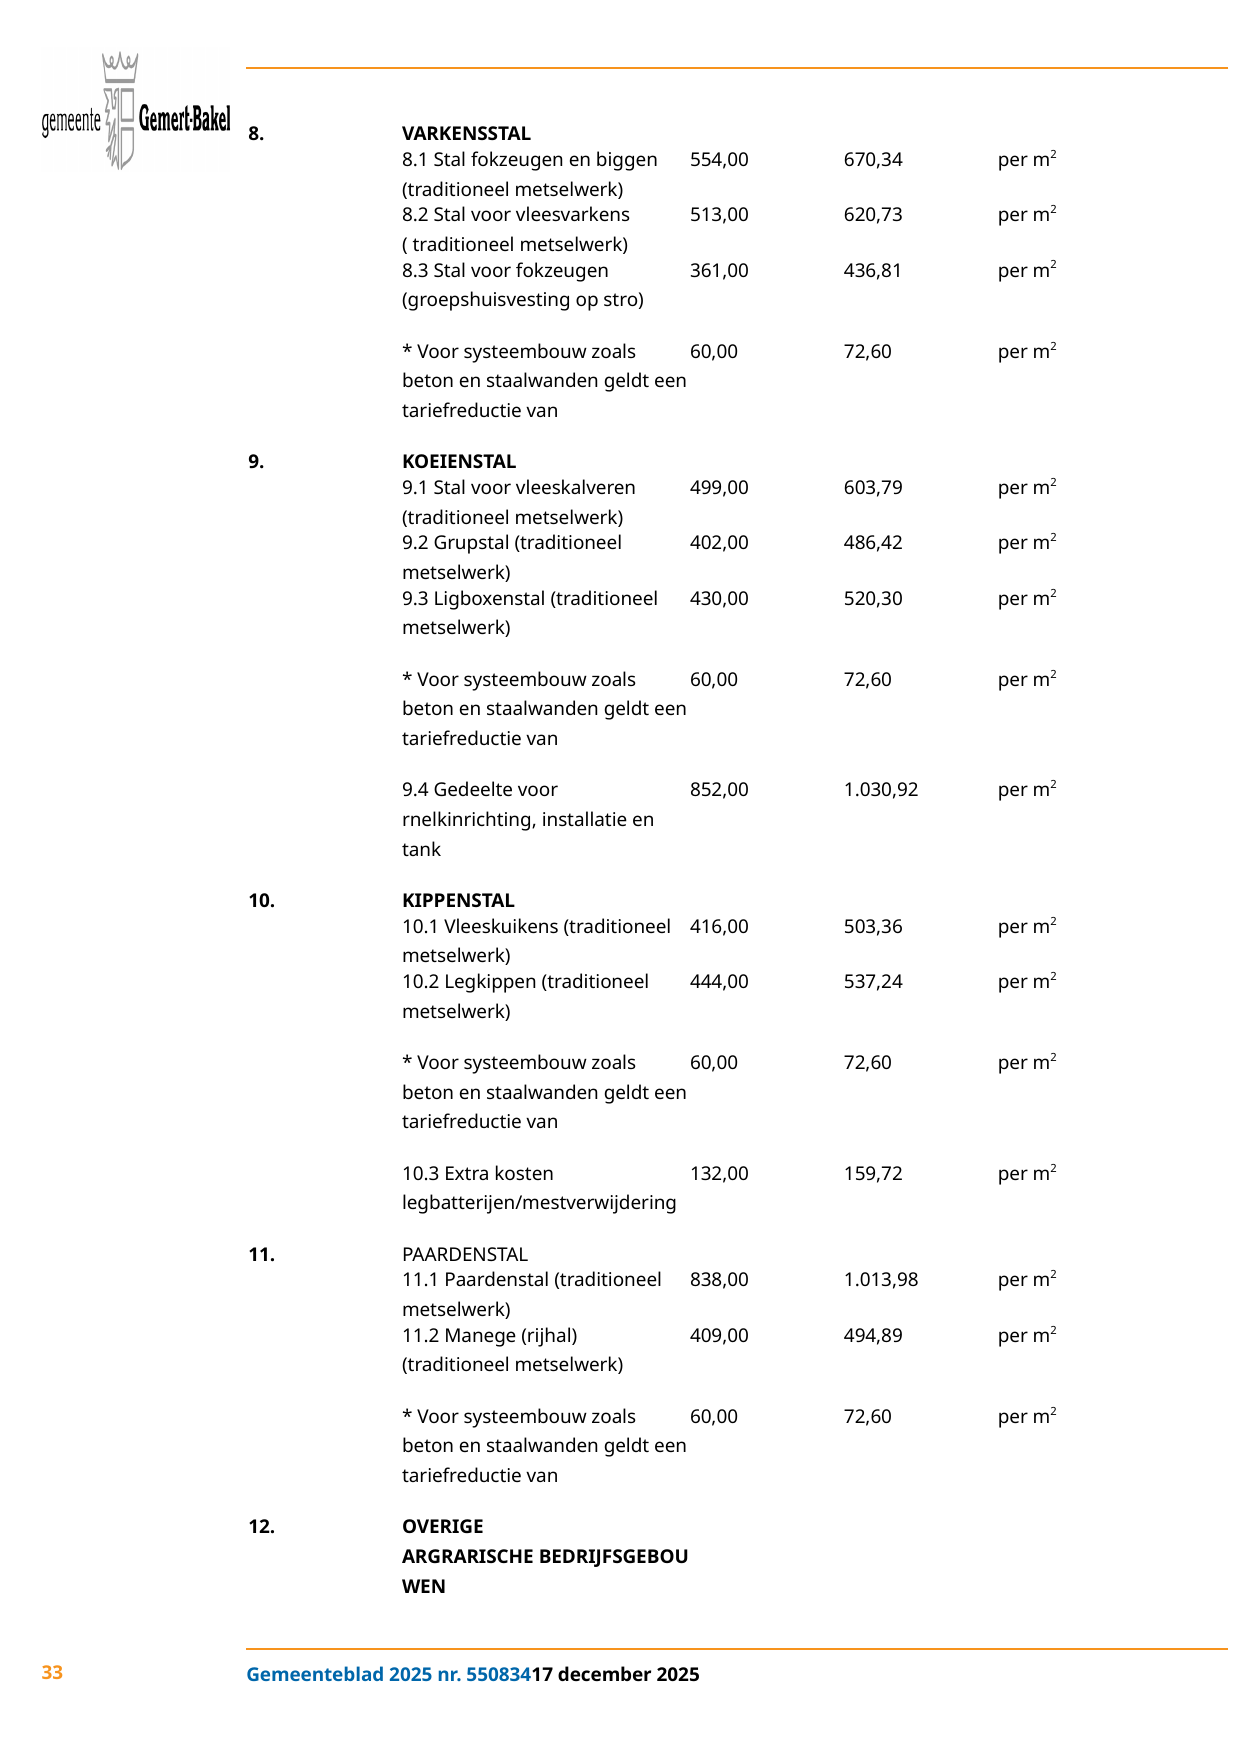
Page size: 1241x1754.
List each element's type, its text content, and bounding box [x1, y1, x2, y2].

table_cell per m2 [998, 338, 1152, 423]
table_cell [844, 121, 998, 146]
table_cell [248, 585, 402, 640]
table_cell 11.1 Paardenstal (traditioneel metselwerk) [402, 1267, 690, 1322]
table_cell 10.2 Legkippen (traditioneel metselwerk) [402, 968, 690, 1023]
table_cell [248, 474, 402, 529]
table_cell 554,00 [690, 146, 844, 202]
table_cell 361,00 [690, 257, 844, 312]
table_cell [998, 121, 1152, 146]
table_cell 520,30 [844, 585, 998, 640]
table_cell [248, 1488, 402, 1514]
table_cell [248, 1134, 402, 1160]
table_cell [998, 1514, 1152, 1598]
table_cell per m2 [998, 585, 1152, 640]
table_cell KOEIENSTAL [402, 449, 690, 474]
table_cell [998, 95, 1152, 121]
table_cell 10. [248, 887, 402, 913]
table_cell 60,00 [690, 1403, 844, 1488]
table_cell [402, 1488, 690, 1514]
table_cell [844, 1488, 998, 1514]
table_cell [690, 887, 844, 913]
table_cell 852,00 [690, 777, 844, 861]
table_cell * Voor systeembouw zoals beton en staalwanden geldt een tariefreductie van [402, 666, 690, 751]
table_cell [402, 1024, 690, 1049]
table_cell [844, 1024, 998, 1049]
table_cell [248, 777, 402, 861]
table_cell VARKENSSTAL [402, 121, 690, 146]
table_cell [248, 1215, 402, 1241]
table_cell 620,73 [844, 202, 998, 257]
table_cell [844, 1134, 998, 1160]
table_cell per m2 [998, 777, 1152, 861]
table_cell 537,24 [844, 968, 998, 1023]
table_cell 159,72 [844, 1160, 998, 1215]
picture [41, 47, 231, 172]
table_cell 9.3 Ligboxenstal (traditioneel metselwerk) [402, 585, 690, 640]
table_cell 444,00 [690, 968, 844, 1023]
table_cell 603,79 [844, 474, 998, 529]
table_cell [690, 1377, 844, 1403]
table_cell 72,60 [844, 1403, 998, 1488]
table_cell 430,00 [690, 585, 844, 640]
table_cell 838,00 [690, 1267, 844, 1322]
table_cell per m2 [998, 146, 1152, 202]
table_cell [248, 1160, 402, 1215]
table_cell [690, 1024, 844, 1049]
table_cell [998, 1377, 1152, 1403]
table_cell [248, 1024, 402, 1049]
table_cell 132,00 [690, 1160, 844, 1215]
table_cell [248, 913, 402, 968]
table_cell [248, 1049, 402, 1134]
table_cell 409,00 [690, 1322, 844, 1377]
table_cell [402, 312, 690, 338]
table_cell 486,42 [844, 530, 998, 585]
table_cell [690, 95, 844, 121]
table_cell [998, 640, 1152, 666]
table_cell 12. [248, 1514, 402, 1598]
table_cell [844, 751, 998, 777]
table_cell [690, 121, 844, 146]
table_cell per m2 [998, 1160, 1152, 1215]
table_cell [402, 751, 690, 777]
table_cell [998, 1215, 1152, 1241]
table_cell 499,00 [690, 474, 844, 529]
table_cell [998, 423, 1152, 448]
table_cell [844, 95, 998, 121]
table_cell [248, 202, 402, 257]
table_cell per m2 [998, 1267, 1152, 1322]
table_cell [402, 640, 690, 666]
table_cell [402, 861, 690, 887]
table_cell 72,60 [844, 338, 998, 423]
table_cell [844, 1215, 998, 1241]
table_cell 9.2 Grupstal (traditioneel metselwerk) [402, 530, 690, 585]
table_cell [844, 640, 998, 666]
table_cell [248, 751, 402, 777]
table_cell [248, 1267, 402, 1322]
table_cell [998, 1488, 1152, 1514]
table_cell [248, 530, 402, 585]
table_cell [248, 968, 402, 1023]
table_cell 9. [248, 449, 402, 474]
table_cell [248, 1377, 402, 1403]
table_cell [998, 449, 1152, 474]
table_cell per m2 [998, 1049, 1152, 1134]
table_cell [998, 1024, 1152, 1049]
table_cell 9.4 Gedeelte voor rnelkinrichting, installatie en tank [402, 777, 690, 861]
table_cell 72,60 [844, 1049, 998, 1134]
table_cell 60,00 [690, 338, 844, 423]
table_cell * Voor systeembouw zoals beton en staalwanden geldt een tariefreductie van [402, 1049, 690, 1134]
table_cell 72,60 [844, 666, 998, 751]
table_cell per m2 [998, 474, 1152, 529]
table_cell [690, 1215, 844, 1241]
table_cell [248, 146, 402, 202]
table_cell [998, 887, 1152, 913]
table_cell [844, 887, 998, 913]
table_cell [844, 423, 998, 448]
table_cell [248, 95, 402, 121]
table_cell [690, 640, 844, 666]
table_cell [248, 1403, 402, 1488]
table_cell 503,36 [844, 913, 998, 968]
table_cell [248, 640, 402, 666]
table_cell 416,00 [690, 913, 844, 968]
table_cell [402, 423, 690, 448]
table_cell 10.3 Extra kosten legbatterijen/mestverwijdering [402, 1160, 690, 1215]
table_cell 11. [248, 1241, 402, 1267]
table_cell per m2 [998, 202, 1152, 257]
table_cell 513,00 [690, 202, 844, 257]
table_cell 8. [248, 121, 402, 146]
table_cell per m2 [998, 666, 1152, 751]
table_cell OVERIGE ARGRARISCHE BEDRIJFSGEBOUWEN [402, 1514, 690, 1598]
table_cell [248, 312, 402, 338]
table_cell [690, 1488, 844, 1514]
table_cell [248, 257, 402, 312]
table_cell [402, 1377, 690, 1403]
table_cell [998, 1134, 1152, 1160]
table_cell 60,00 [690, 1049, 844, 1134]
table_cell [248, 1322, 402, 1377]
table_cell 402,00 [690, 530, 844, 585]
table_cell per m2 [998, 257, 1152, 312]
table_cell [690, 1134, 844, 1160]
table_cell 436,81 [844, 257, 998, 312]
table_cell [690, 751, 844, 777]
table_cell [690, 1514, 844, 1598]
table_cell 60,00 [690, 666, 844, 751]
table_cell per m2 [998, 1403, 1152, 1488]
table_cell [248, 338, 402, 423]
table_cell [690, 1241, 844, 1267]
table_cell [248, 666, 402, 751]
table_cell [844, 312, 998, 338]
table_cell [402, 1134, 690, 1160]
table_cell [998, 312, 1152, 338]
table_cell * Voor systeembouw zoals beton en staalwanden geldt een tariefreductie van [402, 338, 690, 423]
table_cell 670,34 [844, 146, 998, 202]
table_cell per m2 [998, 530, 1152, 585]
table_cell [998, 1241, 1152, 1267]
table_cell [248, 423, 402, 448]
table_cell 1.013,98 [844, 1267, 998, 1322]
table_cell [690, 861, 844, 887]
table_cell [690, 423, 844, 448]
table_cell per m2 [998, 913, 1152, 968]
table_cell [402, 95, 690, 121]
table_cell 8.3 Stal voor fokzeugen (groepshuisvesting op stro) [402, 257, 690, 312]
table_cell [844, 1377, 998, 1403]
table_cell per m2 [998, 1322, 1152, 1377]
table_cell 9.1 Stal voor vleeskalveren (traditioneel metselwerk) [402, 474, 690, 529]
table_cell 8.2 Stal voor vleesvarkens ( traditioneel metselwerk) [402, 202, 690, 257]
table_cell 10.1 Vleeskuikens (traditioneel metselwerk) [402, 913, 690, 968]
table_cell 8.1 Stal fokzeugen en biggen (traditioneel metselwerk) [402, 146, 690, 202]
table_cell [690, 312, 844, 338]
table_cell 494,89 [844, 1322, 998, 1377]
table_cell [844, 449, 998, 474]
table_cell [844, 1241, 998, 1267]
table_cell [998, 861, 1152, 887]
table_cell per m2 [998, 968, 1152, 1023]
table_cell [690, 449, 844, 474]
table_cell [998, 751, 1152, 777]
table_cell [248, 861, 402, 887]
table_cell * Voor systeembouw zoals beton en staalwanden geldt een tariefreductie van [402, 1403, 690, 1488]
table_cell 1.030,92 [844, 777, 998, 861]
table_cell [844, 1514, 998, 1598]
table_cell [844, 861, 998, 887]
table_cell PAARDENSTAL [402, 1241, 690, 1267]
table_cell [402, 1215, 690, 1241]
table_cell KIPPENSTAL [402, 887, 690, 913]
table_cell 11.2 Manege (rijhal) (traditioneel metselwerk) [402, 1322, 690, 1377]
